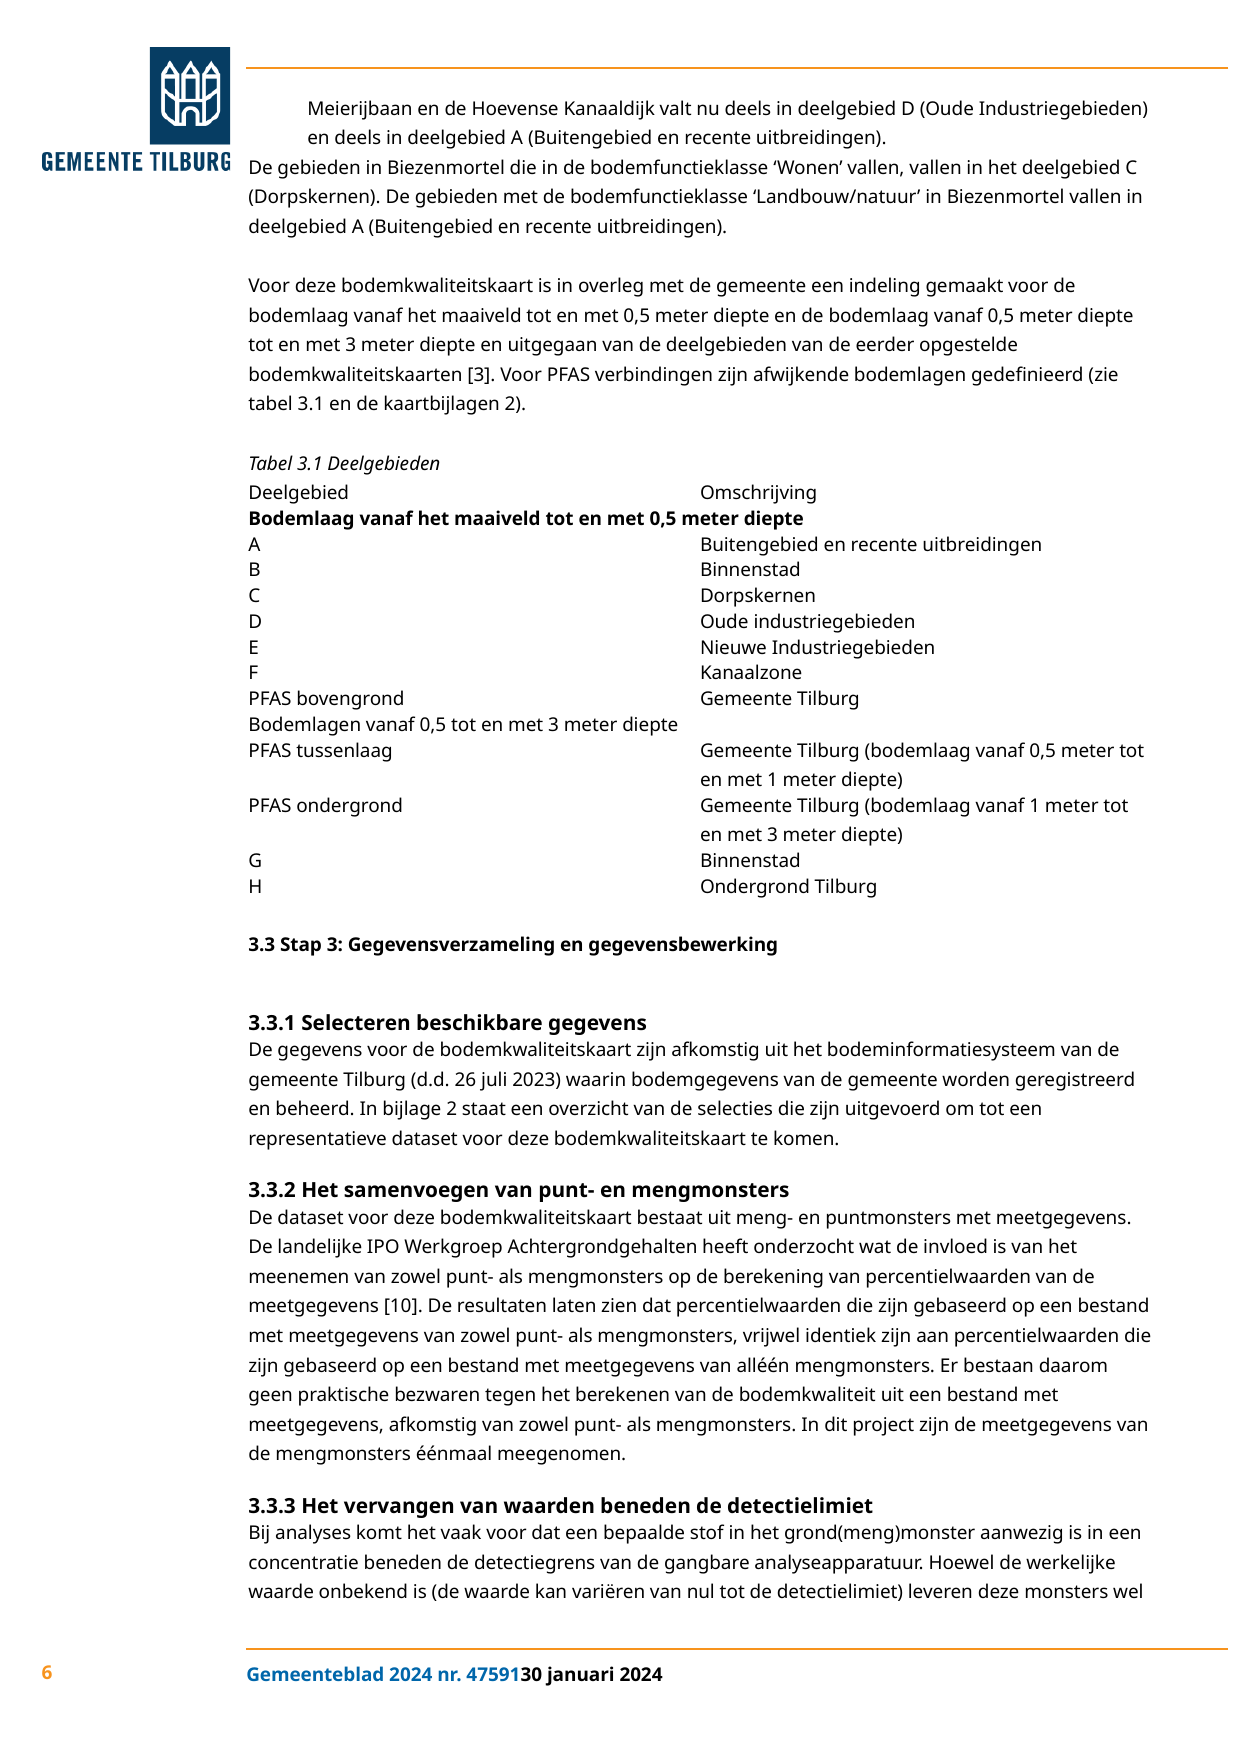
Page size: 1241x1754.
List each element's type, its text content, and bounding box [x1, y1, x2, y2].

table_cell Dorpskernen [700, 583, 1152, 608]
text De dataset voor deze bodemkwaliteitskaart bestaat uit meng- en puntmonsters met meetgegevens. De landelijke IPO Werkgroep Achtergrondgehalten heeft onderzocht wat de invloed is van het meenemen van zowel punt- als mengmonsters op de berekening van percentielwaarden van de meetgegevens [10]. De resultaten laten zien dat percentielwaarden die zijn gebaseerd op een bestand met meetgegevens van zowel punt- als mengmonsters, vrijwel identiek zijn aan percentielwaarden die zijn gebaseerd op een bestand met meetgegevens van alléén mengmonsters. Er bestaan daarom geen praktische bezwaren tegen het berekenen van de bodemkwaliteit uit een bestand met meetgegevens, afkomstig van zowel punt- als mengmonsters. In dit project zijn de meetgegevens van de mengmonsters éénmaal meegenomen. [248, 1204, 1152, 1466]
table_header Omschrijving [700, 480, 1152, 505]
table_cell Buitengebied en recente uitbreidingen [700, 531, 1152, 557]
table_cell PFAS bovengrond [248, 685, 700, 711]
table_cell Gemeente Tilburg (bodemlaag vanaf 1 meter tot en met 3 meter diepte) [700, 792, 1152, 847]
table_cell Nieuwe Industriegebieden [700, 634, 1152, 659]
list Meierijbaan en de Hoevense Kanaaldijk valt nu deels in deelgebied D (Oude Industriegebieden) en deels in deelgebied A (Buitengebied en recente uitbreidingen). [248, 95, 1152, 150]
text Tabel 3.1 Deelgebieden [248, 450, 1152, 476]
table_cell Binnenstad [700, 557, 1152, 582]
table_cell C [248, 583, 700, 608]
table_cell H [248, 873, 700, 899]
table_cell G [248, 848, 700, 873]
picture [41, 47, 231, 172]
table_cell A [248, 531, 700, 557]
table_cell Oude industriegebieden [700, 608, 1152, 634]
table_cell Bodemlaag vanaf het maaiveld tot en met 0,5 meter diepte [248, 505, 1152, 531]
table_cell PFAS tussenlaag [248, 737, 700, 792]
table_cell F [248, 660, 700, 685]
table_cell Bodemlagen vanaf 0,5 tot en met 3 meter diepte [248, 711, 1152, 737]
text De gegevens voor de bodemkwaliteitskaart zijn afkomstig uit het bodeminformatiesysteem van de gemeente Tilburg (d.d. 26 juli 2023) waarin bodemgegevens van de gemeente worden geregistreerd en beheerd. In bijlage 2 staat een overzicht van de selecties die zijn uitgevoerd om tot een representatieve dataset voor deze bodemkwaliteitskaart te komen. [248, 1036, 1152, 1151]
text 3.3.1 Selecteren beschikbare gegevens [248, 1008, 1152, 1036]
table_cell PFAS ondergrond [248, 792, 700, 847]
text Bij analyses komt het vaak voor dat een bepaalde stof in het grond(meng)monster aanwezig is in een concentratie beneden de detectiegrens van de gangbare analyseapparatuur. Hoewel de werkelijke waarde onbekend is (de waarde kan variëren van nul tot de detectielimiet) leveren deze monsters wel [248, 1519, 1152, 1604]
table_header Deelgebied [248, 480, 700, 505]
table_cell Gemeente Tilburg (bodemlaag vanaf 0,5 meter tot en met 1 meter diepte) [700, 737, 1152, 792]
text 3.3.2 Het samenvoegen van punt- en mengmonsters [248, 1175, 1152, 1204]
text Voor deze bodemkwaliteitskaart is in overleg met de gemeente een indeling gemaakt voor de bodemlaag vanaf het maaiveld tot en met 0,5 meter diepte en de bodemlaag vanaf 0,5 meter diepte tot en met 3 meter diepte en uitgegaan van de deelgebieden van de eerder opgestelde bodemkwaliteitskaarten [3]. Voor PFAS verbindingen zijn afwijkende bodemlagen gedefinieerd (zie tabel 3.1 en de kaartbijlagen 2). [248, 272, 1152, 416]
text 3.3 Stap 3: Gegevensverzameling en gegevensbewerking [248, 932, 1152, 957]
table_cell B [248, 557, 700, 582]
table_cell Ondergrond Tilburg [700, 873, 1152, 899]
table_cell Binnenstad [700, 848, 1152, 873]
table_cell D [248, 608, 700, 634]
table_cell Gemeente Tilburg [700, 685, 1152, 711]
text 3.3.3 Het vervangen van waarden beneden de detectielimiet [248, 1491, 1152, 1519]
table_cell E [248, 634, 700, 659]
table_cell Kanaalzone [700, 660, 1152, 685]
text De gebieden in Biezenmortel die in de bodemfunctieklasse ‘Wonen’ vallen, vallen in het deelgebied C (Dorpskernen). De gebieden met de bodemfunctieklasse ‘Landbouw/natuur’ in Biezenmortel vallen in deelgebied A (Buitengebied en recente uitbreidingen). [248, 154, 1152, 239]
